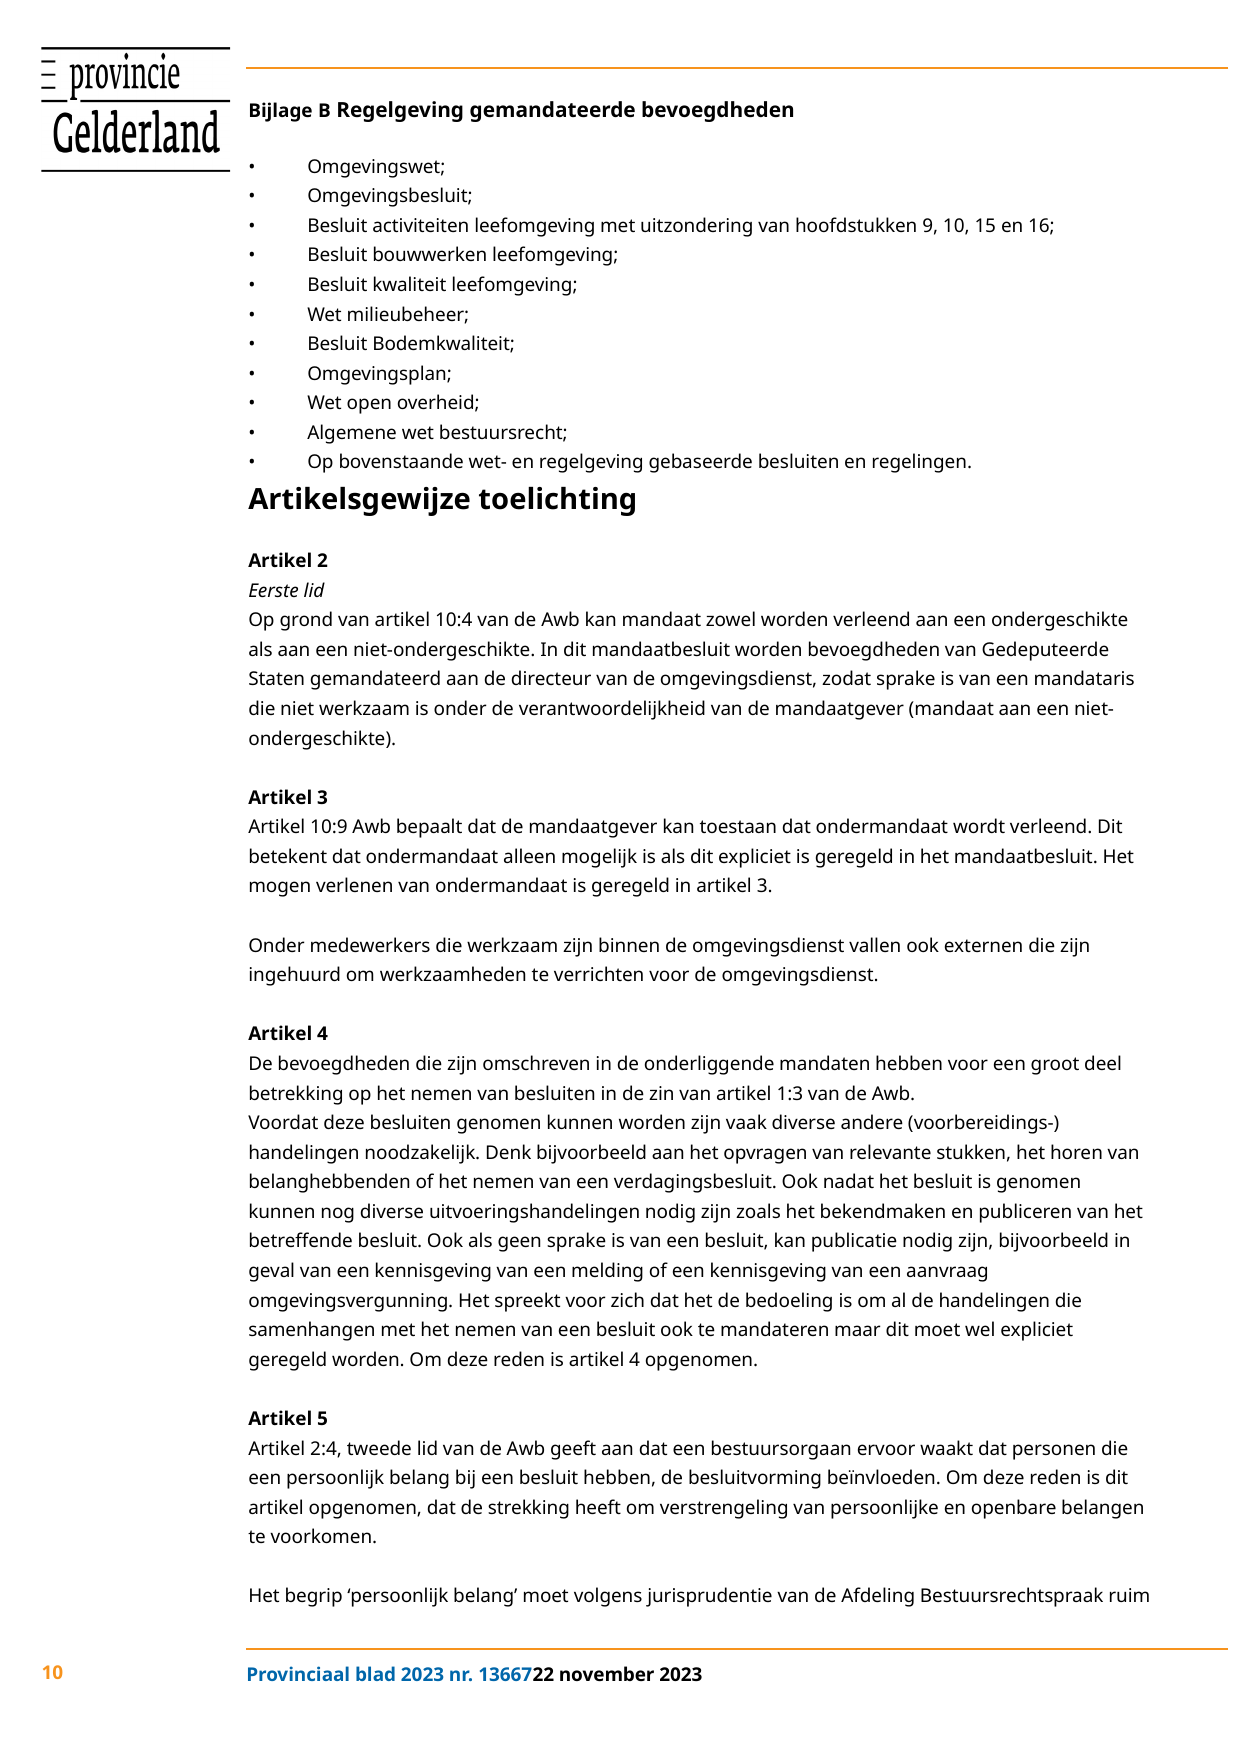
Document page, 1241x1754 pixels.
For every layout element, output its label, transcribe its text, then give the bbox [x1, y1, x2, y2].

list Algemene wet bestuursrecht; [248, 419, 1152, 445]
text Artikel 2:4, tweede lid van de Awb geeft aan dat een bestuursorgaan ervoor waakt dat personen die een persoonlijk belang bij een besluit hebben, de besluitvorming beïnvloeden. Om deze reden is dit artikel opgenomen, dat de strekking heeft om verstrengeling van persoonlijke en openbare belangen te voorkomen. [248, 1435, 1152, 1549]
text Voordat deze besluiten genomen kunnen worden zijn vaak diverse andere (voorbereidings-) handelingen noodzakelijk. Denk bijvoorbeeld aan het opvragen van relevante stukken, het horen van belanghebbenden of het nemen van een verdagingsbesluit. Ook nadat het besluit is genomen kunnen nog diverse uitvoeringshandelingen nodig zijn zoals het bekendmaken en publiceren van het betreffende besluit. Ook als geen sprake is van een besluit, kan publicatie nodig zijn, bijvoorbeeld in geval van een kennisgeving van een melding of een kennisgeving van een aanvraag omgevingsvergunning. Het spreekt voor zich dat het de bedoeling is om al de handelingen die samenhangen met het nemen van een besluit ook te mandateren maar dit moet wel expliciet geregeld worden. Om deze reden is artikel 4 opgenomen. [248, 1109, 1152, 1372]
text Artikel 3 [248, 784, 1152, 809]
list Besluit bouwwerken leefomgeving; [248, 242, 1152, 267]
list Wet open overheid; [248, 389, 1152, 415]
list Wet milieubeheer; [248, 301, 1152, 327]
text Artikel 2 [248, 547, 1152, 573]
list Besluit kwaliteit leefomgeving; [248, 271, 1152, 297]
list Besluit activiteiten leefomgeving met uitzondering van hoofdstukken 9, 10, 15 en 16; [248, 212, 1152, 238]
list Omgevingsbesluit; [248, 182, 1152, 208]
text De bevoegdheden die zijn omschreven in de onderliggende mandaten hebben voor een groot deel betrekking op het nemen van besluiten in de zin van artikel 1:3 van de Awb. [248, 1050, 1152, 1105]
list Op bovenstaande wet- en regelgeving gebaseerde besluiten en regelingen. [248, 449, 1152, 474]
text Onder medewerkers die werkzaam zijn binnen de omgevingsdienst vallen ook externen die zijn ingehuurd om werkzaamheden te verrichten voor de omgevingsdienst. [248, 932, 1152, 987]
text Bijlage B Regelgeving gemandateerde bevoegdheden [248, 95, 1152, 123]
list Omgevingsplan; [248, 360, 1152, 386]
text Artikel 4 [248, 1021, 1152, 1046]
list Omgevingswet; [248, 153, 1152, 179]
text Artikelsgewijze toelichting [248, 478, 1152, 518]
text Op grond van artikel 10:4 van de Awb kan mandaat zowel worden verleend aan een ondergeschikte als aan een niet-ondergeschikte. In dit mandaatbesluit worden bevoegdheden van Gedeputeerde Staten gemandateerd aan de directeur van de omgevingsdienst, zodat sprake is van een mandataris die niet werkzaam is onder de verantwoordelijkheid van de mandaatgever (mandaat aan een niet-ondergeschikte). [248, 606, 1152, 750]
text Eerste lid [248, 577, 1152, 602]
list Besluit Bodemkwaliteit; [248, 330, 1152, 356]
picture [41, 47, 231, 172]
text Het begrip ‘persoonlijk belang’ moet volgens jurisprudentie van de Afdeling Bestuursrechtspraak ruim [248, 1583, 1152, 1608]
text Artikel 5 [248, 1405, 1152, 1431]
text Artikel 10:9 Awb bepaalt dat de mandaatgever kan toestaan dat ondermandaat wordt verleend. Dit betekent dat ondermandaat alleen mogelijk is als dit expliciet is geregeld in het mandaatbesluit. Het mogen verlenen van ondermandaat is geregeld in artikel 3. [248, 813, 1152, 898]
